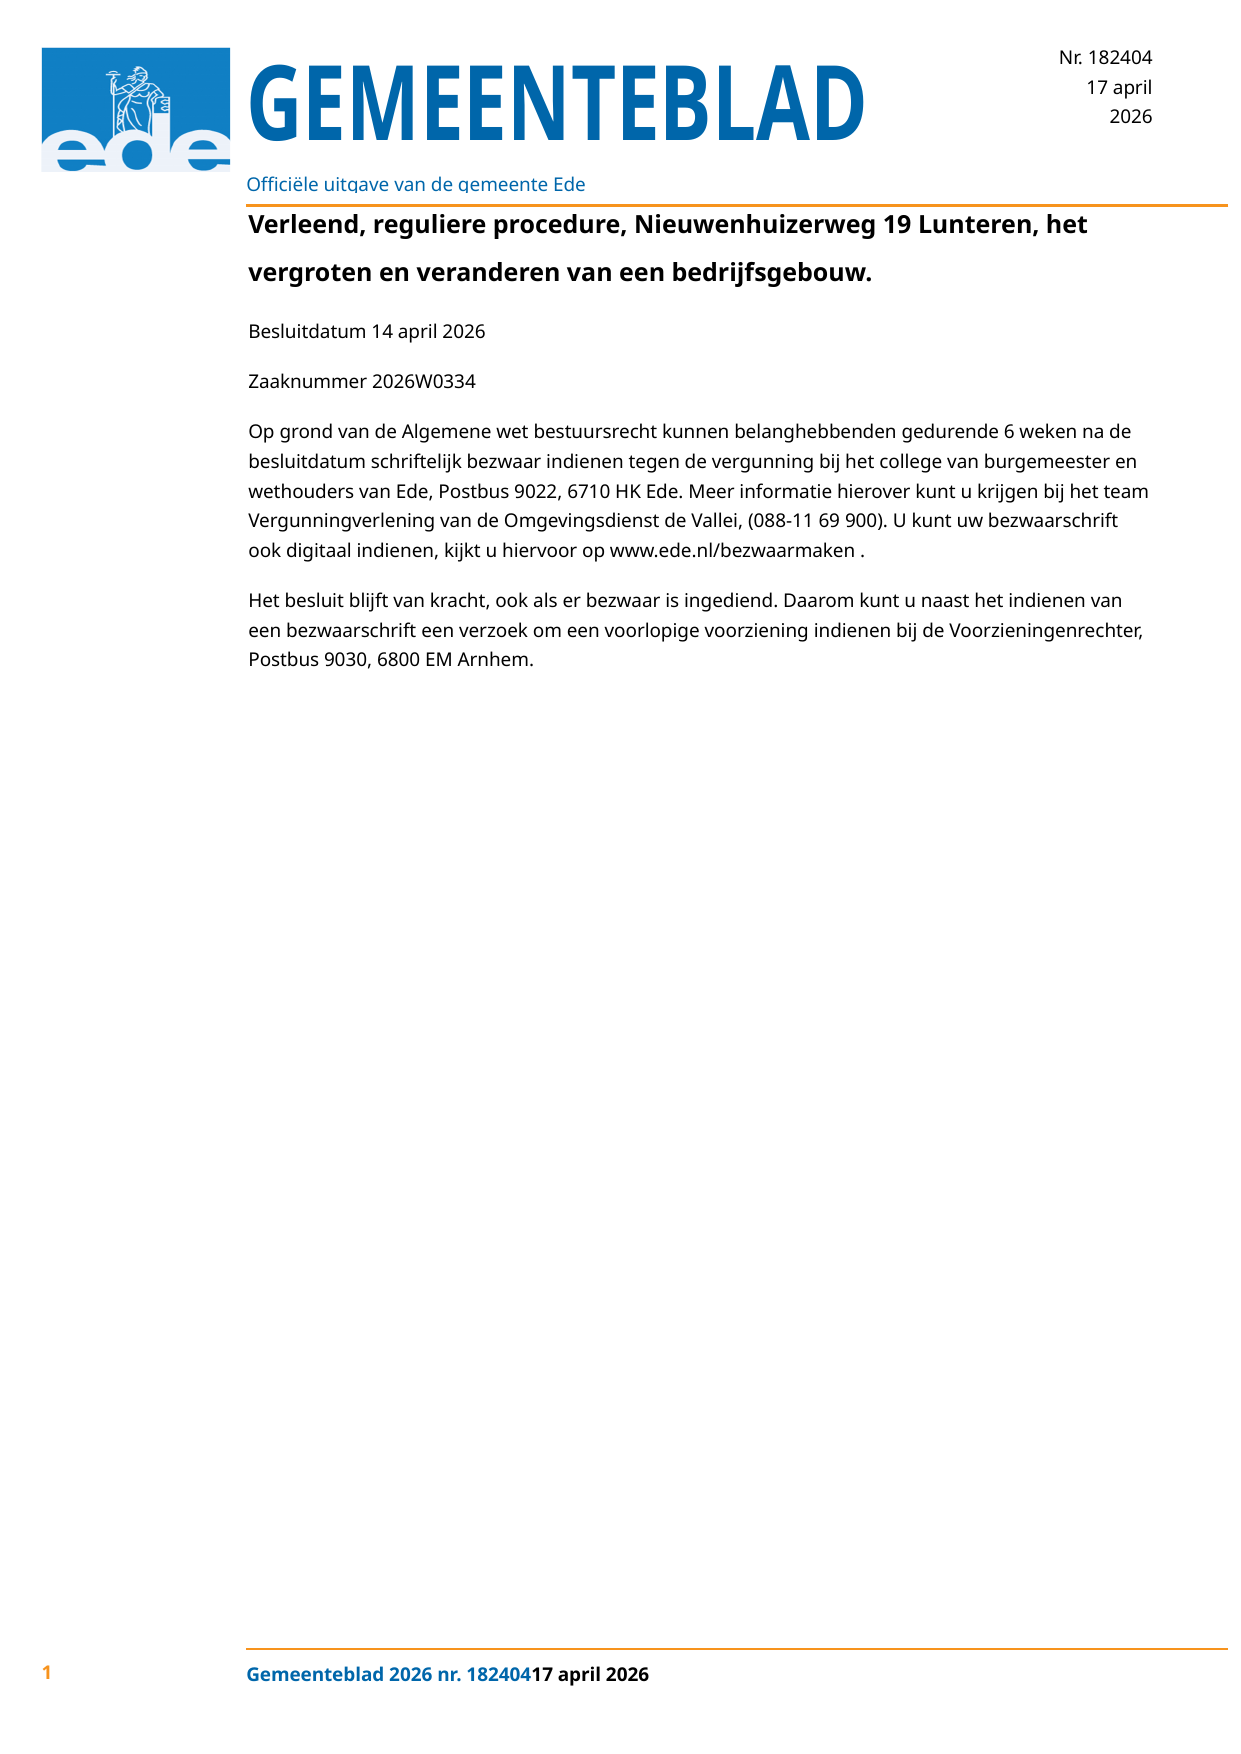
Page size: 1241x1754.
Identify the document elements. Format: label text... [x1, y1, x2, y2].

text Zaaknummer 2026W0334 [248, 368, 1152, 394]
text Verleend, reguliere procedure, Nieuwenhuizerweg 19 Lunteren, het vergroten en veranderen van een bedrijfsgebouw. [248, 207, 1152, 288]
text Op grond van de Algemene wet bestuursrecht kunnen belanghebbenden gedurende 6 weken na de besluitdatum schriftelijk bezwaar indienen tegen de vergunning bij het college van burgemeester en wethouders van Ede, Postbus 9022, 6710 HK Ede. Meer informatie hierover kunt u krijgen bij het team Vergunningverlening van de Omgevingsdienst de Vallei, (088-11 69 900). U kunt uw bezwaarschrift ook digitaal indienen, kijkt u hiervoor op www.ede.nl/bezwaarmaken . [248, 419, 1152, 563]
text Het besluit blijft van kracht, ook als er bezwaar is ingediend. Daarom kunt u naast het indienen van een bezwaarschrift een verzoek om een voorlopige voorziening indienen bij de Voorzieningenrechter, Postbus 9030, 6800 EM Arnhem. [248, 587, 1152, 672]
picture [41, 47, 231, 172]
text Besluitdatum 14 april 2026 [248, 318, 1152, 344]
